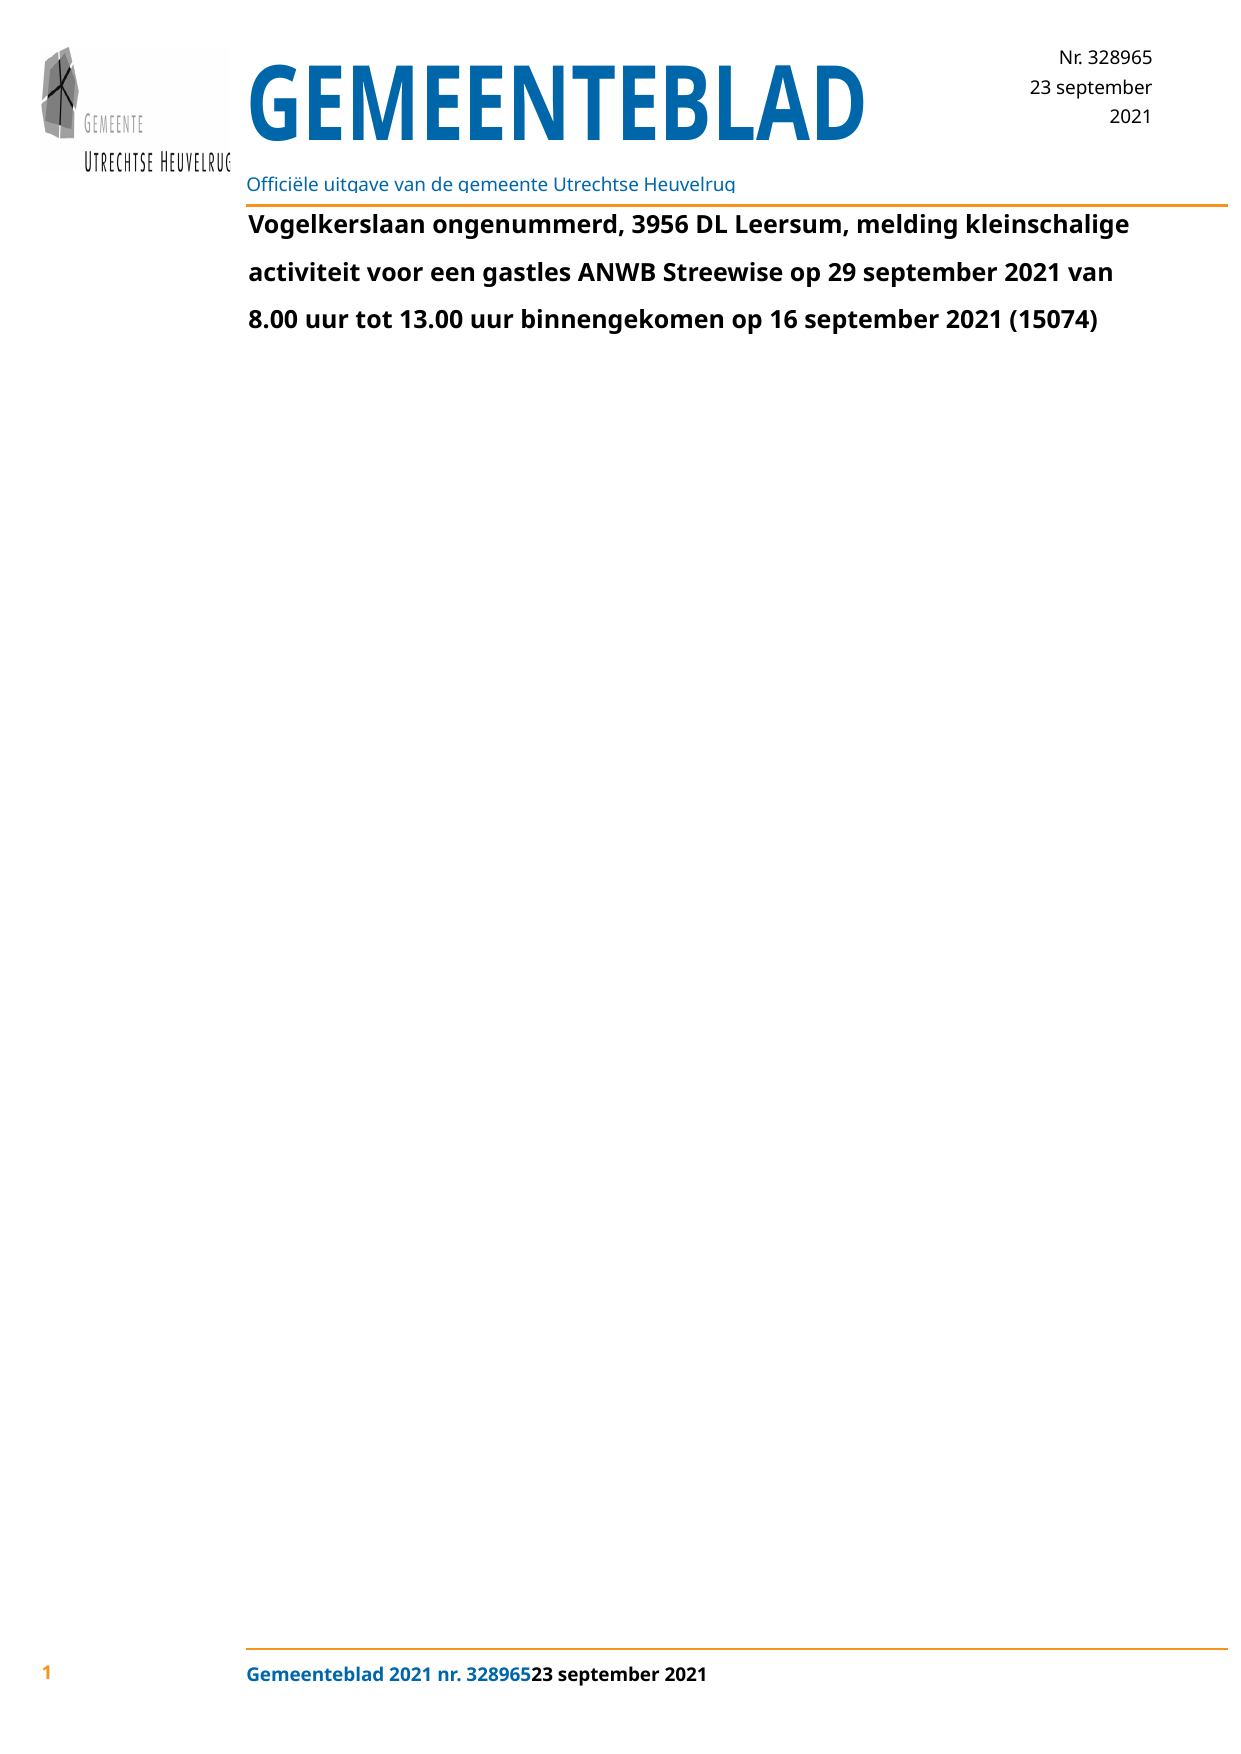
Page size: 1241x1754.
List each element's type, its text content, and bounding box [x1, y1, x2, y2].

picture [41, 47, 231, 172]
text Vogelkerslaan ongenummerd, 3956 DL Leersum, melding kleinschalige activiteit voor een gastles ANWB Streewise op 29 september 2021 van 8.00 uur tot 13.00 uur binnengekomen op 16 september 2021 (15074) [248, 207, 1152, 336]
